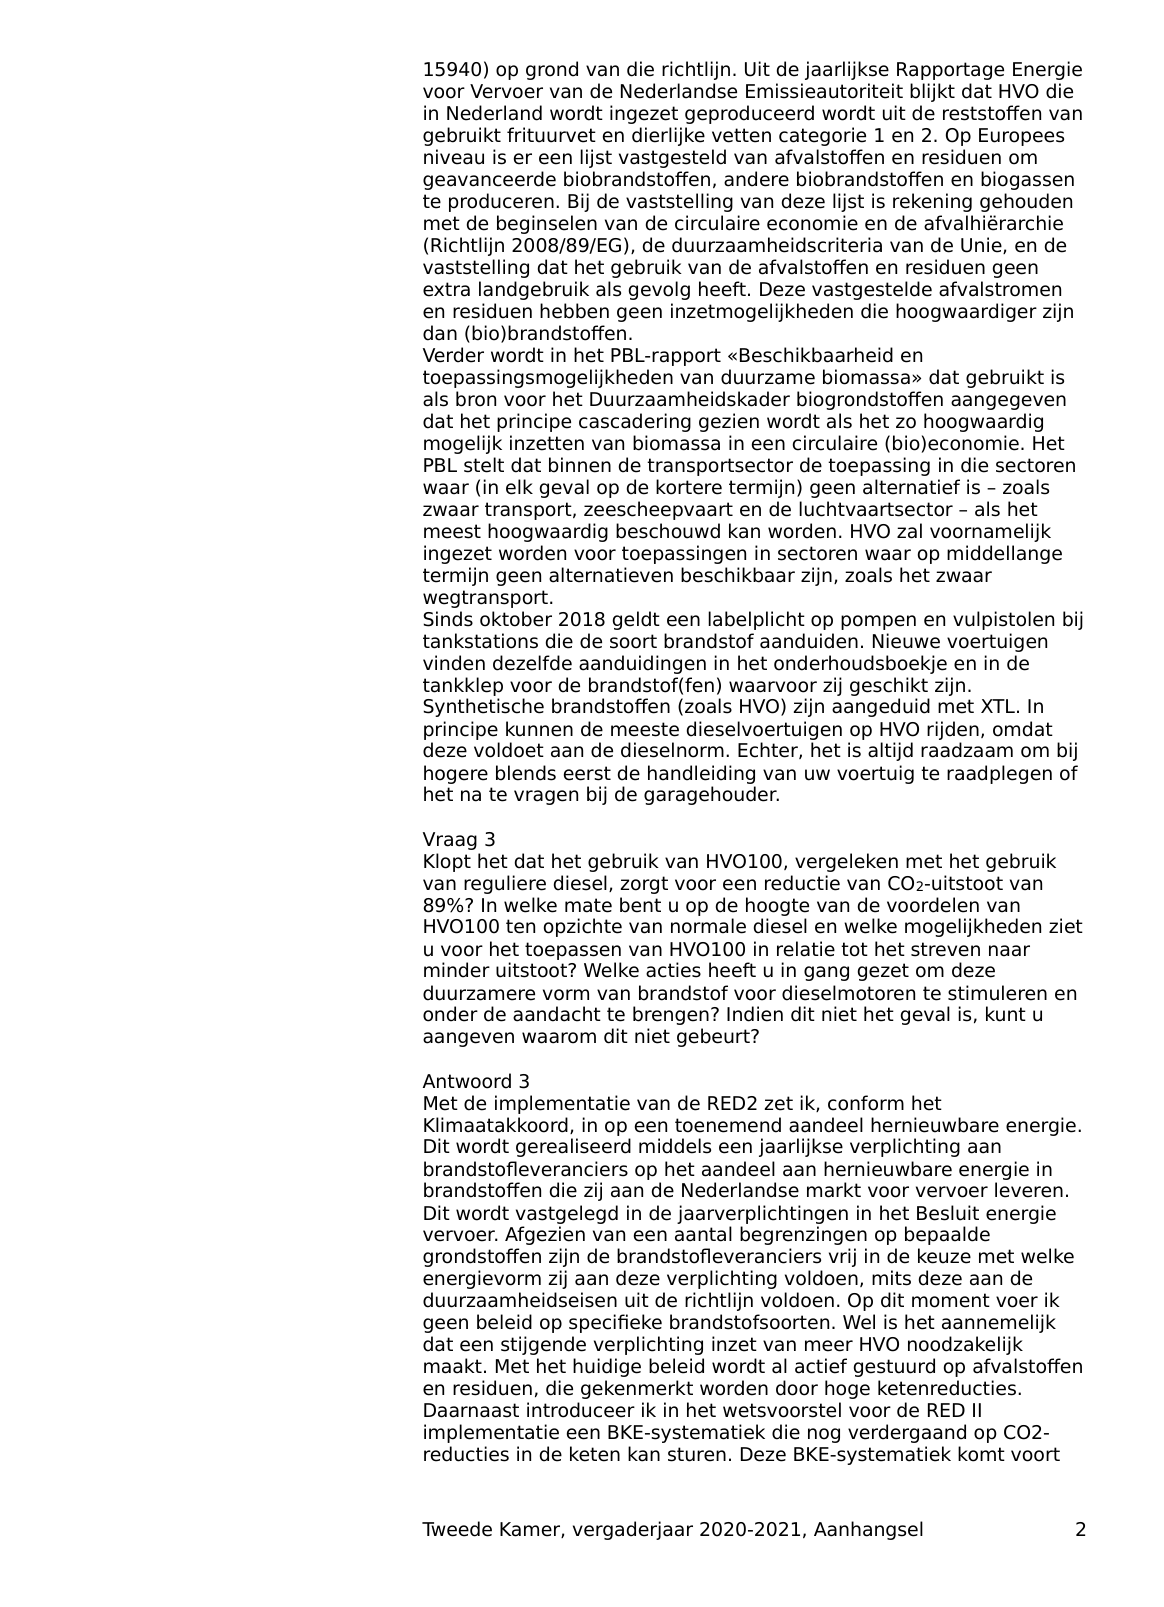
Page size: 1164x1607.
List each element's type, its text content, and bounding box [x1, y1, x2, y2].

text Klopt het dat het gebruik van HVO100, vergeleken met het gebruik van reguliere diesel, zorgt voor een reductie van CO2-uitstoot van 89%? In welke mate bent u op de hoogte van de voordelen van HVO100 ten opzichte van normale diesel en welke mogelijkheden ziet u voor het toepassen van HVO100 in relatie tot het streven naar minder uitstoot? Welke acties heeft u in gang gezet om deze duurzamere vorm van brandstof voor dieselmotoren te stimuleren en onder de aandacht te brengen? Indien dit niet het geval is, kunt u aangeven waarom dit niet gebeurt? [422, 851, 1087, 1048]
text Antwoord 3 [422, 1071, 1087, 1092]
text 15940) op grond van die richtlijn. Uit de jaarlijkse Rapportage Energie voor Vervoer van de Nederlandse Emissieautoriteit blijkt dat HVO die in Nederland wordt ingezet geproduceerd wordt uit de reststoffen van gebruikt frituurvet en dierlijke vetten categorie 1 en 2. Op Europees niveau is er een lijst vastgesteld van afvalstoffen en residuen om geavanceerde biobrandstoffen, andere biobrandstoffen en biogassen te produceren. Bij de vaststelling van deze lijst is rekening gehouden met de beginselen van de circulaire economie en de afvalhiërarchie (Richtlijn 2008/89/EG), de duurzaamheidscriteria van de Unie, en de vaststelling dat het gebruik van de afvalstoffen en residuen geen extra landgebruik als gevolg heeft. Deze vastgestelde afvalstromen en residuen hebben geen inzetmogelijkheden die hoogwaardiger zijn dan (bio)brandstoffen. [422, 59, 1087, 345]
text Sinds oktober 2018 geldt een labelplicht op pompen en vulpistolen bij tankstations die de soort brandstof aanduiden. Nieuwe voertuigen vinden dezelfde aanduidingen in het onderhoudsboekje en in de tankklep voor de brandstof(fen) waarvoor zij geschikt zijn. Synthetische brandstoffen (zoals HVO) zijn aangeduid met XTL. In principe kunnen de meeste dieselvoertuigen op HVO rijden, omdat deze voldoet aan de dieselnorm. Echter, het is altijd raadzaam om bij hogere blends eerst de handleiding van uw voertuig te raadplegen of het na te vragen bij de garagehouder. [422, 608, 1087, 806]
text Verder wordt in het PBL-rapport «Beschikbaarheid en toepassingsmogelijkheden van duurzame biomassa» dat gebruikt is als bron voor het Duurzaamheidskader biogrondstoffen aangegeven dat het principe cascadering gezien wordt als het zo hoogwaardig mogelijk inzetten van biomassa in een circulaire (bio)economie. Het PBL stelt dat binnen de transportsector de toepassing in die sectoren waar (in elk geval op de kortere termijn) geen alternatief is – zoals zwaar transport, zeescheepvaart en de luchtvaartsector – als het meest hoogwaardig beschouwd kan worden. HVO zal voornamelijk ingezet worden voor toepassingen in sectoren waar op middellange termijn geen alternatieven beschikbaar zijn, zoals het zwaar wegtransport. [422, 345, 1087, 608]
text Met de implementatie van de RED2 zet ik, conform het Klimaatakkoord, in op een toenemend aandeel hernieuwbare energie. Dit wordt gerealiseerd middels een jaarlijkse verplichting aan brandstofleveranciers op het aandeel aan hernieuwbare energie in brandstoffen die zij aan de Nederlandse markt voor vervoer leveren. Dit wordt vastgelegd in de jaarverplichtingen in het Besluit energie vervoer. Afgezien van een aantal begrenzingen op bepaalde grondstoffen zijn de brandstofleveranciers vrij in de keuze met welke energievorm zij aan deze verplichting voldoen, mits deze aan de duurzaamheidseisen uit de richtlijn voldoen. Op dit moment voer ik geen beleid op specifieke brandstofsoorten. Wel is het aannemelijk dat een stijgende verplichting inzet van meer HVO noodzakelijk maakt. Met het huidige beleid wordt al actief gestuurd op afvalstoffen en residuen, die gekenmerkt worden door hoge ketenreducties. Daarnaast introduceer ik in het wetsvoorstel voor de RED II implementatie een BKE-systematiek die nog verdergaand op CO2-reducties in de keten kan sturen. Deze BKE-systematiek komt voort [422, 1092, 1087, 1466]
text Vraag 3 [422, 828, 1087, 851]
